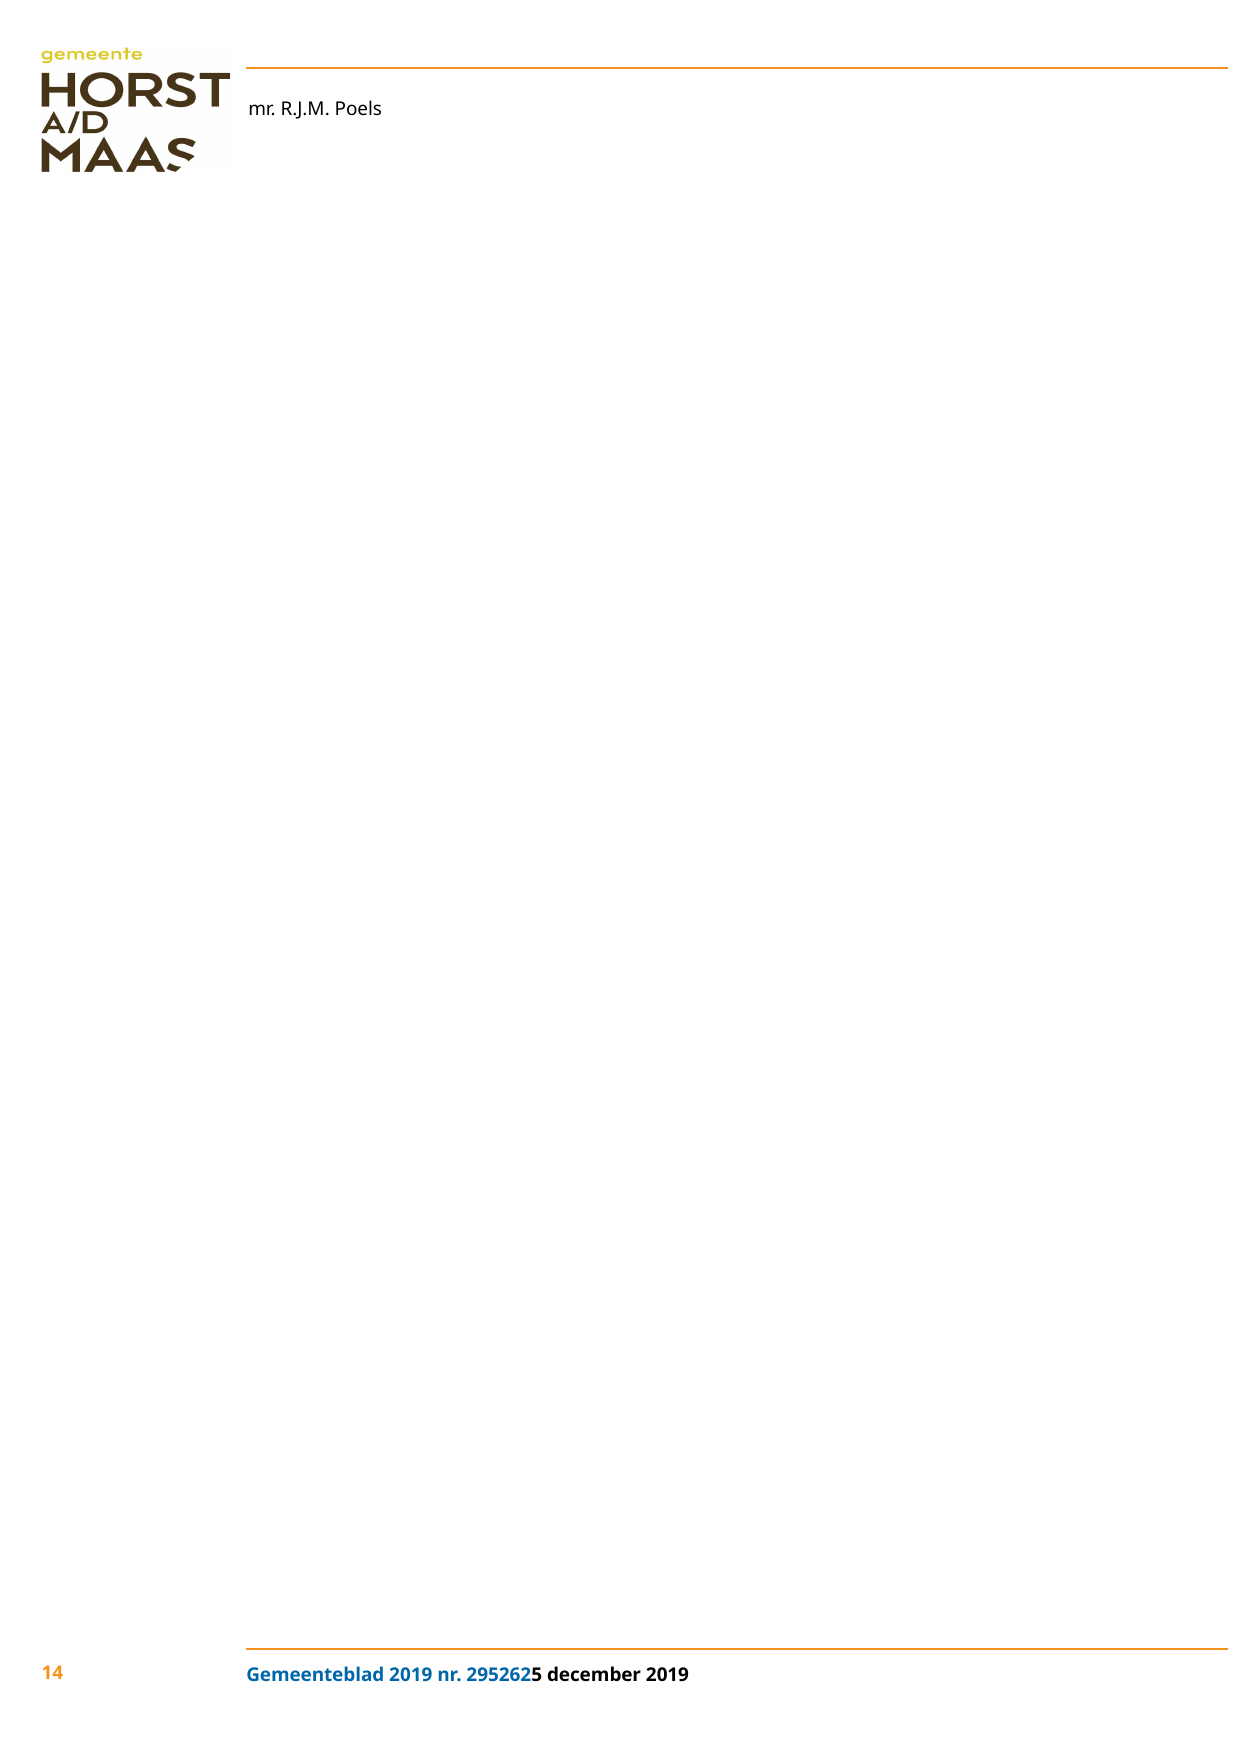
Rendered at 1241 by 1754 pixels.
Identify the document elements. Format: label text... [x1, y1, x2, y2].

text mr. R.J.M. Poels [248, 95, 1152, 121]
picture [41, 47, 231, 172]
